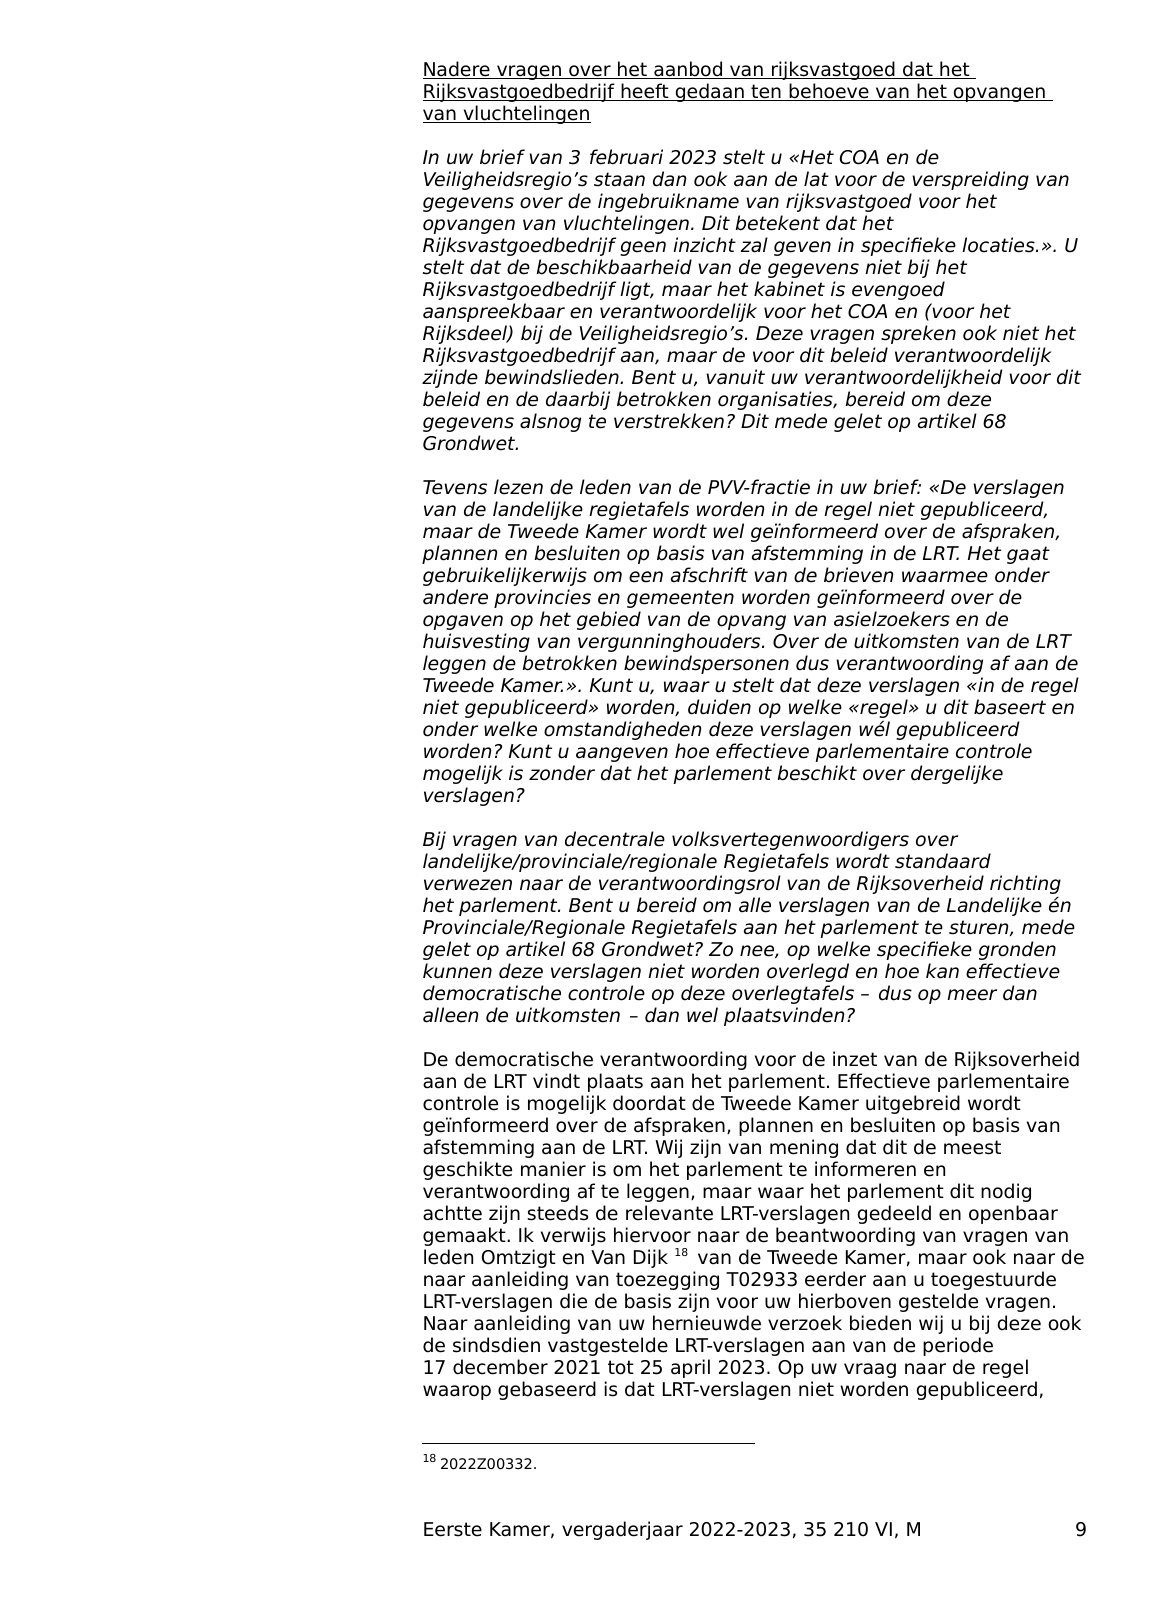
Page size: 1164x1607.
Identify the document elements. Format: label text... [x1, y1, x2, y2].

text De democratische verantwoording voor de inzet van de Rijksoverheid aan de LRT vindt plaats aan het parlement. Effectieve parlementaire controle is mogelijk doordat de Tweede Kamer uitgebreid wordt geïnformeerd over de afspraken, plannen en besluiten op basis van afstemming aan de LRT. Wij zijn van mening dat dit de meest geschikte manier is om het parlement te informeren en verantwoording af te leggen, maar waar het parlement dit nodig achtte zijn steeds de relevante LRT-verslagen gedeeld en openbaar gemaakt. Ik verwijs hiervoor naar de beantwoording van vragen van leden Omtzigt en Van Dijk van de Tweede Kamer, maar ook naar de naar aanleiding van toezegging T02933 eerder aan u toegestuurde LRT-verslagen die de basis zijn voor uw hierboven gestelde vragen. Naar aanleiding van uw hernieuwde verzoek bieden wij u bij deze ook de sindsdien vastgestelde LRT-verslagen aan van de periode 17 december 2021 tot 25 april 2023. Op uw vraag naar de regel waarop gebaseerd is dat LRT-verslagen niet worden gepubliceerd, [422, 1049, 1087, 1401]
text In uw brief van 3 februari 2023 stelt u «Het COA en de Veiligheidsregio’s staan dan ook aan de lat voor de verspreiding van gegevens over de ingebruikname van rijksvastgoed voor het opvangen van vluchtelingen. Dit betekent dat het Rijksvastgoedbedrijf geen inzicht zal geven in specifieke locaties.». U stelt dat de beschikbaarheid van de gegevens niet bij het Rijksvastgoedbedrijf ligt, maar het kabinet is evengoed aanspreekbaar en verantwoordelijk voor het COA en (voor het Rijksdeel) bij de Veiligheidsregio’s. Deze vragen spreken ook niet het Rijksvastgoedbedrijf aan, maar de voor dit beleid verantwoordelijk zijnde bewindslieden. Bent u, vanuit uw verantwoordelijkheid voor dit beleid en de daarbij betrokken organisaties, bereid om deze gegevens alsnog te verstrekken? Dit mede gelet op artikel 68 Grondwet. [422, 147, 1087, 455]
subtitle Nadere vragen over het aanbod van rijksvastgoed dat het Rijksvastgoedbedrijf heeft gedaan ten behoeve van het opvangen van vluchtelingen [422, 59, 1087, 125]
text Tevens lezen de leden van de PVV-fractie in uw brief: «De verslagen van de landelijke regietafels worden in de regel niet gepubliceerd, maar de Tweede Kamer wordt wel geïnformeerd over de afspraken, plannen en besluiten op basis van afstemming in de LRT. Het gaat gebruikelijkerwijs om een afschrift van de brieven waarmee onder andere provincies en gemeenten worden geïnformeerd over de opgaven op het gebied van de opvang van asielzoekers en de huisvesting van vergunninghouders. Over de uitkomsten van de LRT leggen de betrokken bewindspersonen dus verantwoording af aan de Tweede Kamer.». Kunt u, waar u stelt dat deze verslagen «in de regel niet gepubliceerd» worden, duiden op welke «regel» u dit baseert en onder welke omstandigheden deze verslagen wél gepubliceerd worden? Kunt u aangeven hoe effectieve parlementaire controle mogelijk is zonder dat het parlement beschikt over dergelijke verslagen? [422, 477, 1087, 807]
text 2022Z00332. [422, 1452, 1087, 1474]
text Bij vragen van decentrale volksvertegenwoordigers over landelijke/provinciale/regionale Regietafels wordt standaard verwezen naar de verantwoordingsrol van de Rijksoverheid richting het parlement. Bent u bereid om alle verslagen van de Landelijke én Provinciale/Regionale Regietafels aan het parlement te sturen, mede gelet op artikel 68 Grondwet? Zo nee, op welke specifieke gronden kunnen deze verslagen niet worden overlegd en hoe kan effectieve democratische controle op deze overlegtafels – dus op meer dan alleen de uitkomsten – dan wel plaatsvinden? [422, 829, 1087, 1027]
